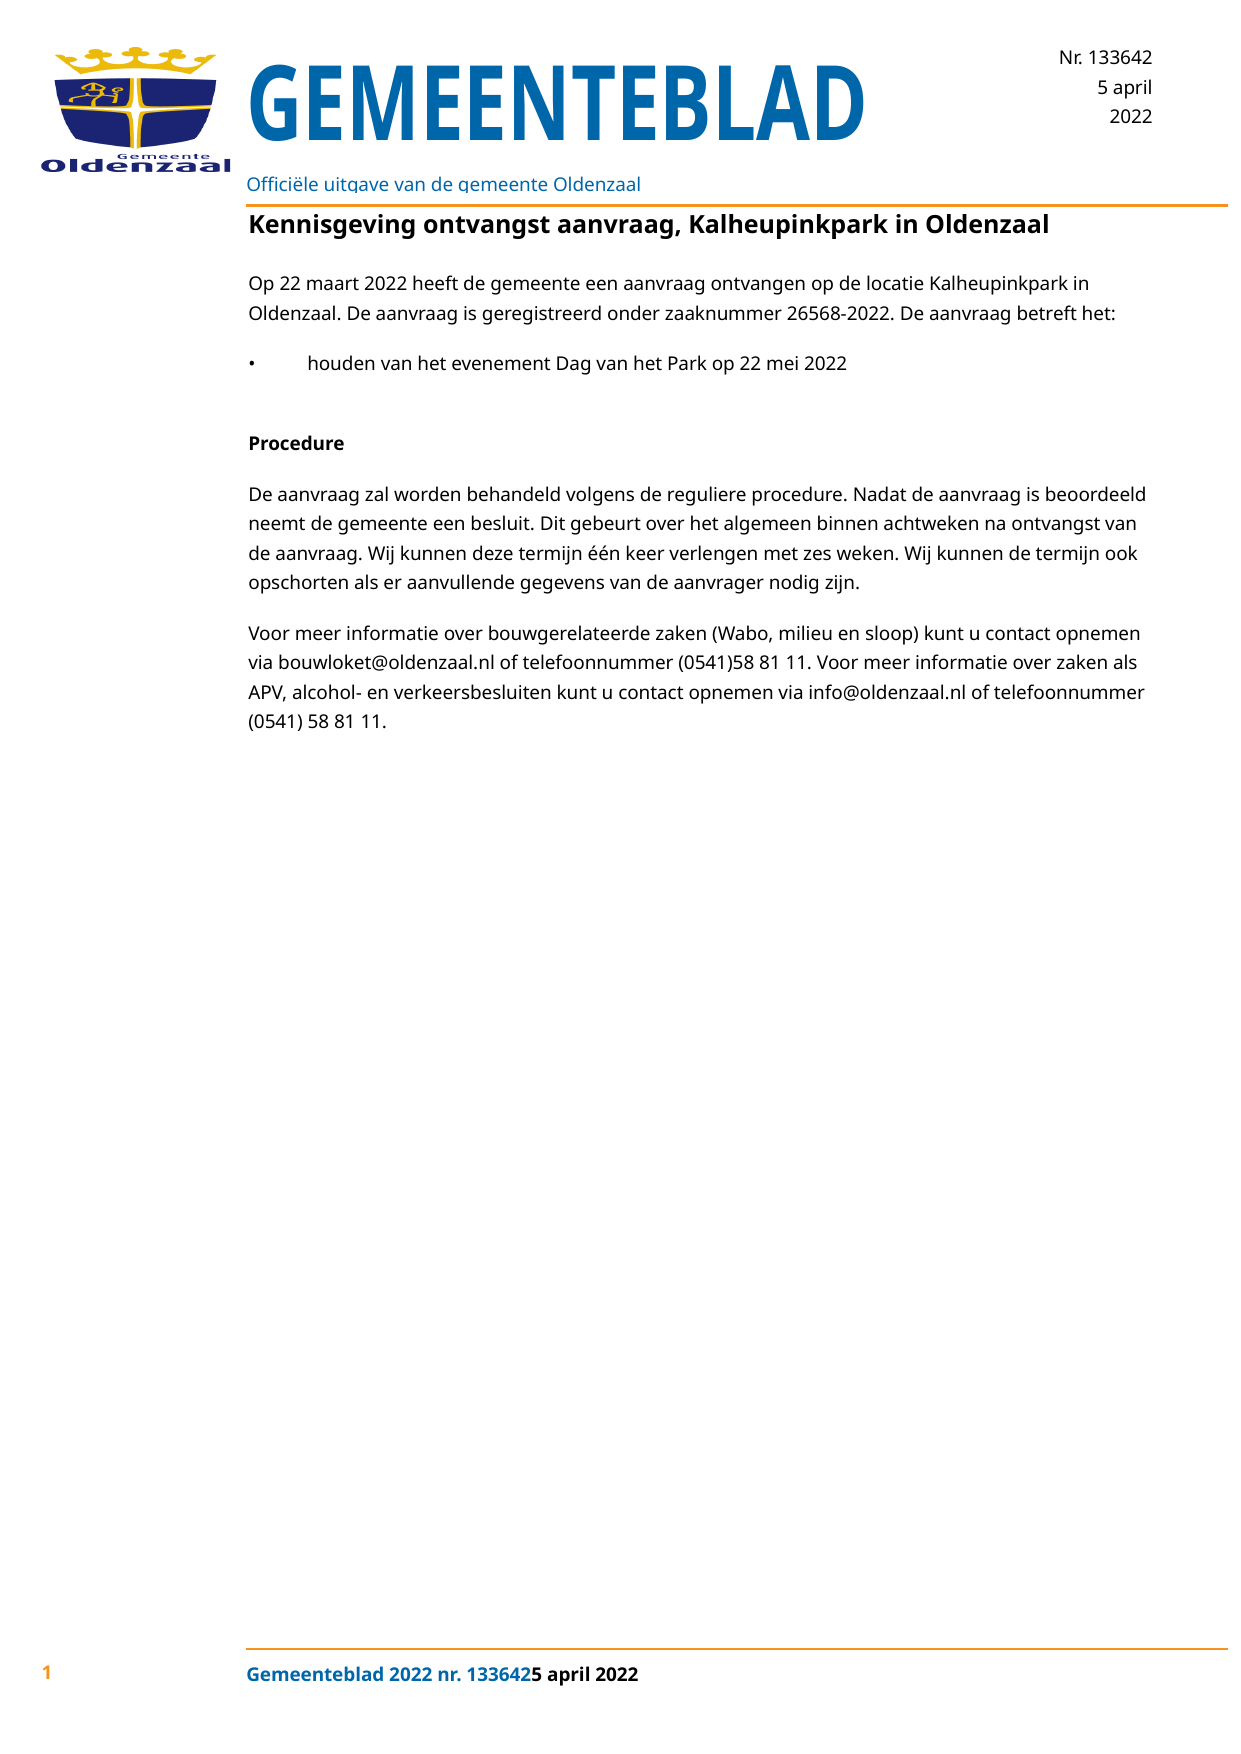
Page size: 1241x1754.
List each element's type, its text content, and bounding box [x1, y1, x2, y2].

text Procedure [248, 430, 1152, 456]
text Voor meer informatie over bouwgerelateerde zaken (Wabo, milieu en sloop) kunt u contact opnemen via bouwloket@oldenzaal.nl of telefoonnummer (0541)58 81 11. Voor meer informatie over zaken als APV, alcohol- en verkeersbesluiten kunt u contact opnemen via info@oldenzaal.nl of telefoonnummer (0541) 58 81 11. [248, 620, 1152, 734]
list houden van het evenement Dag van het Park op 22 mei 2022 [248, 350, 1152, 376]
text Kennisgeving ontvangst aanvraag, Kalheupinkpark in Oldenzaal [248, 207, 1152, 241]
text De aanvraag zal worden behandeld volgens de reguliere procedure. Nadat de aanvraag is beoordeeld neemt de gemeente een besluit. Dit gebeurt over het algemeen binnen achtweken na ontvangst van de aanvraag. Wij kunnen deze termijn één keer verlengen met zes weken. Wij kunnen de termijn ook opschorten als er aanvullende gegevens van de aanvrager nodig zijn. [248, 481, 1152, 595]
text Op 22 maart 2022 heeft de gemeente een aanvraag ontvangen op de locatie Kalheupinkpark in Oldenzaal. De aanvraag is geregistreerd onder zaaknummer 26568-2022. De aanvraag betreft het: [248, 270, 1152, 326]
picture [41, 47, 231, 172]
